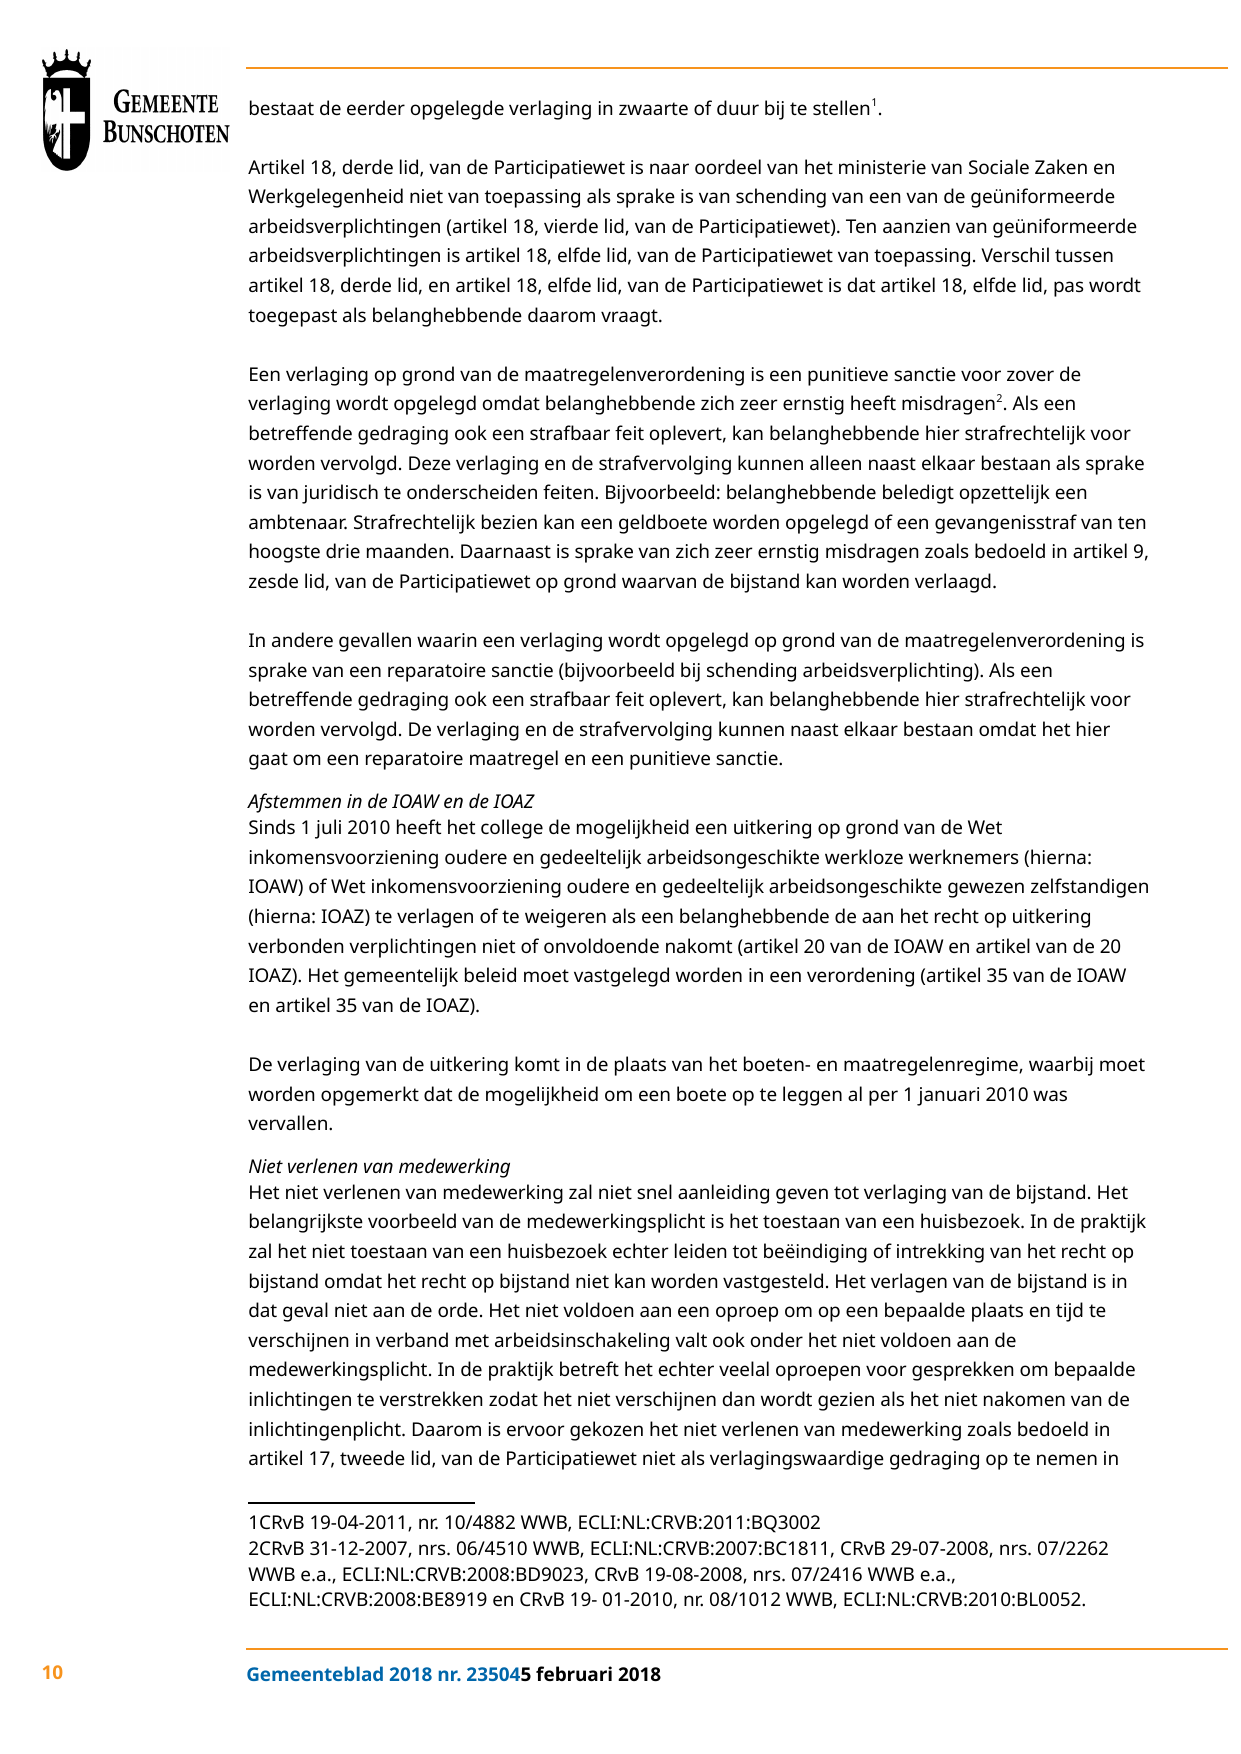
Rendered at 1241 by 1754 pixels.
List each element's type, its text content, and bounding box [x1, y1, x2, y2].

text CRvB 31-12-2007, nrs. 06/4510 WWB, ECLI:NL:CRVB:2007:BC1811, CRvB 29-07-2008, nrs. 07/2262 WWB e.a., ECLI:NL:CRVB:2008:BD9023, CRvB 19-08-2008, nrs. 07/2416 WWB e.a., ECLI:NL:CRVB:2008:BE8919 en CRvB 19- 01-2010, nr. 08/1012 WWB, ECLI:NL:CRVB:2010:BL0052. [248, 1535, 1152, 1612]
text CRvB 19-04-2011, nr. 10/4882 WWB, ECLI:NL:CRVB:2011:BQ3002 [248, 1509, 1152, 1535]
text Artikel 18, derde lid, van de Participatiewet is naar oordeel van het ministerie van Sociale Zaken en Werkgelegenheid niet van toepassing als sprake is van schending van een van de geüniformeerde arbeidsverplichtingen (artikel 18, vierde lid, van de Participatiewet). Ten aanzien van geüniformeerde arbeidsverplichtingen is artikel 18, elfde lid, van de Participatiewet van toepassing. Verschil tussen artikel 18, derde lid, en artikel 18, elfde lid, van de Participatiewet is dat artikel 18, elfde lid, pas wordt toegepast als belanghebbende daarom vraagt. [248, 154, 1152, 328]
text Niet verlenen van medewerking [248, 1153, 1152, 1179]
text Sinds 1 juli 2010 heeft het college de mogelijkheid een uitkering op grond van de Wet inkomensvoorziening oudere en gedeeltelijk arbeidsongeschikte werkloze werknemers (hierna: IOAW) of Wet inkomensvoorziening oudere en gedeeltelijk arbeidsongeschikte gewezen zelfstandigen (hierna: IOAZ) te verlagen of te weigeren als een belanghebbende de aan het recht op uitkering verbonden verplichtingen niet of onvoldoende nakomt (artikel 20 van de IOAW en artikel van de 20 IOAZ). Het gemeentelijk beleid moet vastgelegd worden in een verordening (artikel 35 van de IOAW en artikel 35 van de IOAZ). [248, 814, 1152, 1018]
text De verlaging van de uitkering komt in de plaats van het boeten- en maatregelenregime, waarbij moet worden opgemerkt dat de mogelijkheid om een boete op te leggen al per 1 januari 2010 was vervallen. [248, 1051, 1152, 1136]
picture [41, 47, 231, 172]
text Een verlaging op grond van de maatregelenverordening is een punitieve sanctie voor zover de verlaging wordt opgelegd omdat belanghebbende zich zeer ernstig heeft misdragen. Als een betreffende gedraging ook een strafbaar feit oplevert, kan belanghebbende hier strafrechtelijk voor worden vervolgd. Deze verlaging en de strafvervolging kunnen alleen naast elkaar bestaan als sprake is van juridisch te onderscheiden feiten. Bijvoorbeeld: belanghebbende beledigt opzettelijk een ambtenaar. Strafrechtelijk bezien kan een geldboete worden opgelegd of een gevangenisstraf van ten hoogste drie maanden. Daarnaast is sprake van zich zeer ernstig misdragen zoals bedoeld in artikel 9, zesde lid, van de Participatiewet op grond waarvan de bijstand kan worden verlaagd. [248, 361, 1152, 594]
text Het niet verlenen van medewerking zal niet snel aanleiding geven tot verlaging van de bijstand. Het belangrijkste voorbeeld van de medewerkingsplicht is het toestaan van een huisbezoek. In de praktijk zal het niet toestaan van een huisbezoek echter leiden tot beëindiging of intrekking van het recht op bijstand omdat het recht op bijstand niet kan worden vastgesteld. Het verlagen van de bijstand is in dat geval niet aan de orde. Het niet voldoen aan een oproep om op een bepaalde plaats en tijd te verschijnen in verband met arbeidsinschakeling valt ook onder het niet voldoen aan de medewerkingsplicht. In de praktijk betreft het echter veelal oproepen voor gesprekken om bepaalde inlichtingen te verstrekken zodat het niet verschijnen dan wordt gezien als het niet nakomen van de inlichtingenplicht. Daarom is ervoor gekozen het niet verlenen van medewerking zoals bedoeld in artikel 17, tweede lid, van de Participatiewet niet als verlagingswaardige gedraging op te nemen in [248, 1179, 1152, 1471]
text bestaat de eerder opgelegde verlaging in zwaarte of duur bij te stellen. [248, 95, 1152, 121]
text In andere gevallen waarin een verlaging wordt opgelegd op grond van de maatregelenverordening is sprake van een reparatoire sanctie (bijvoorbeeld bij schending arbeidsverplichting). Als een betreffende gedraging ook een strafbaar feit oplevert, kan belanghebbende hier strafrechtelijk voor worden vervolgd. De verlaging en de strafvervolging kunnen naast elkaar bestaan omdat het hier gaat om een reparatoire maatregel en een punitieve sanctie. [248, 627, 1152, 771]
text Afstemmen in de IOAW en de IOAZ [248, 789, 1152, 814]
